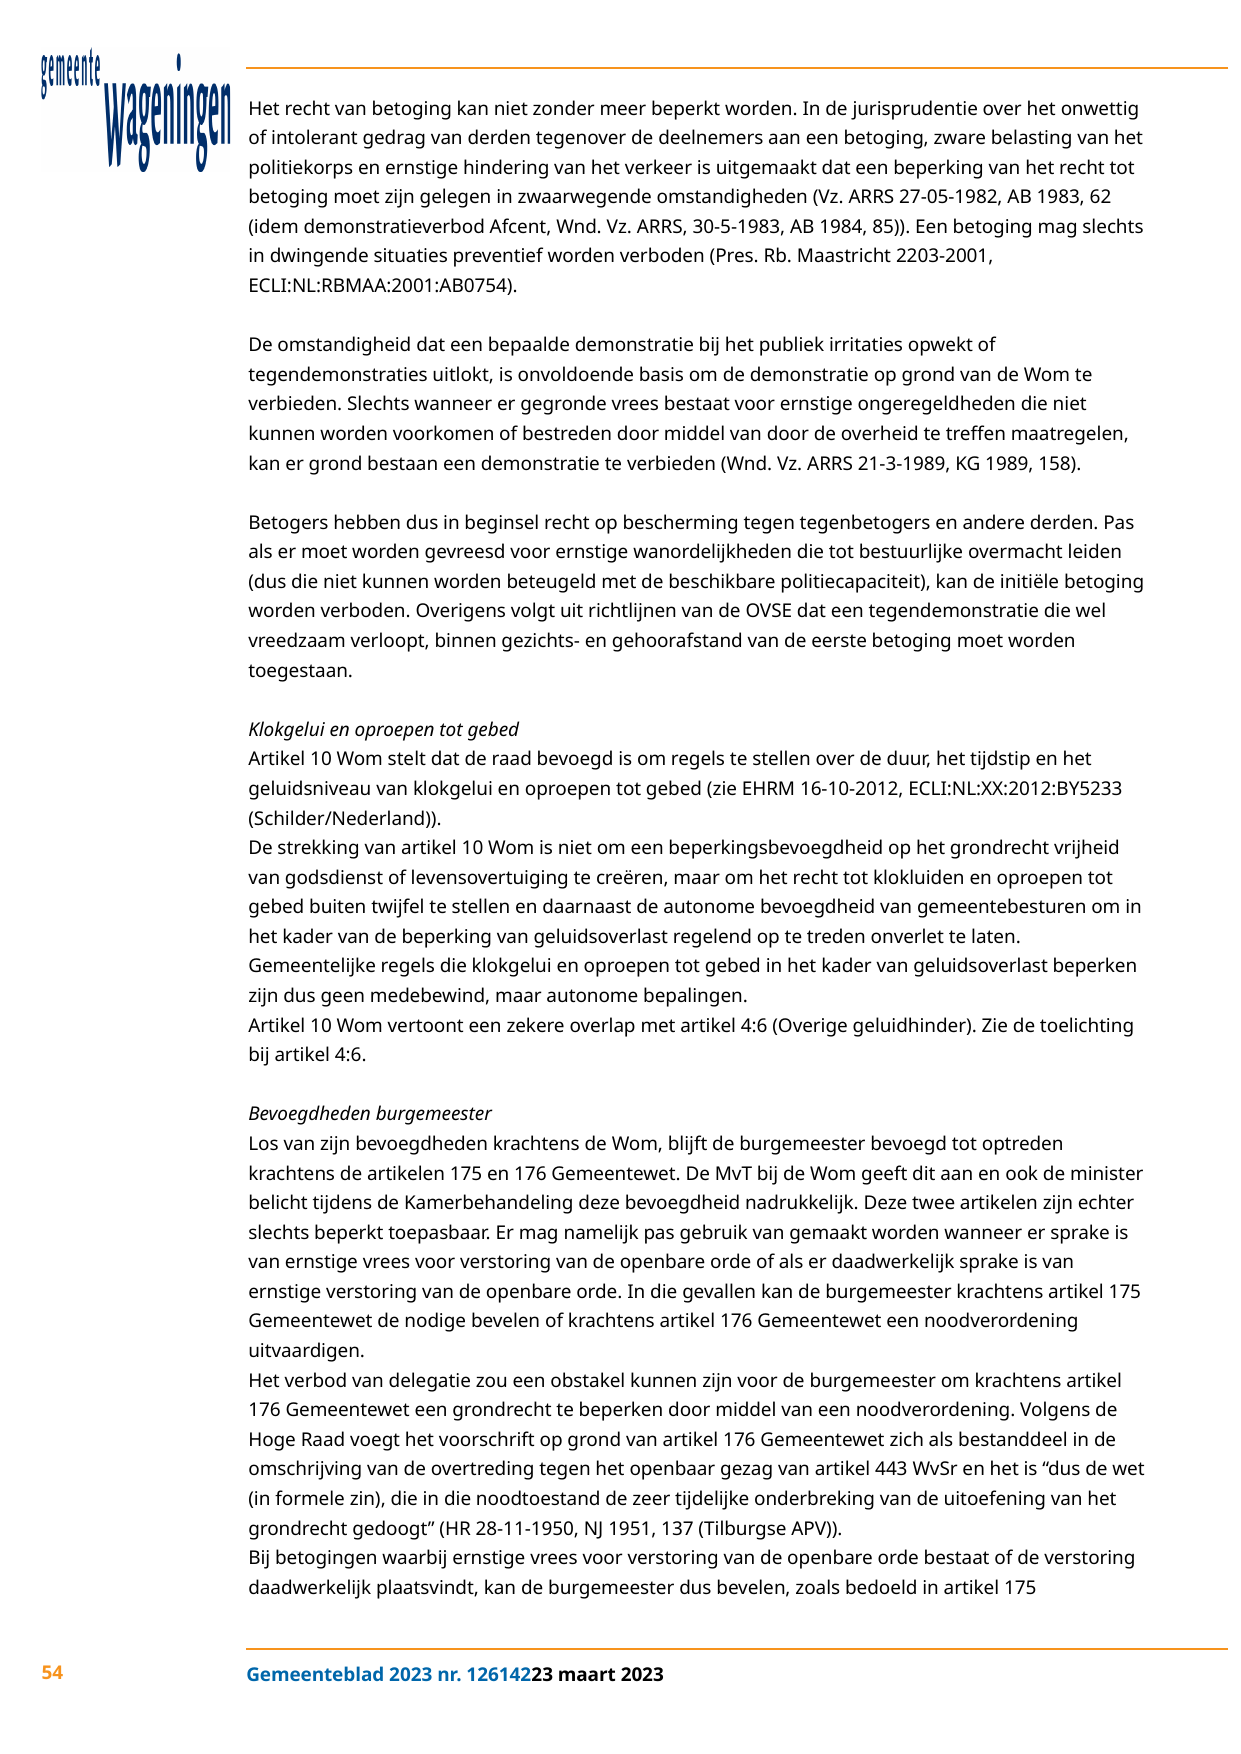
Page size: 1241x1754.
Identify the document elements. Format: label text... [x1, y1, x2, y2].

text Het recht van betoging kan niet zonder meer beperkt worden. In de jurisprudentie over het onwettig of intolerant gedrag van derden tegenover de deelnemers aan een betoging, zware belasting van het politiekorps en ernstige hindering van het verkeer is uitgemaakt dat een beperking van het recht tot betoging moet zijn gelegen in zwaarwegende omstandigheden (Vz. ARRS 27-05-1982, AB 1983, 62 (idem demonstratieverbod Afcent, Wnd. Vz. ARRS, 30-5-1983, AB 1984, 85)). Een betoging mag slechts in dwingende situaties preventief worden verboden (Pres. Rb. Maastricht 2203-2001, ECLI:NL:RBMAA:2001:AB0754). [248, 95, 1152, 298]
text Artikel 10 Wom vertoont een zekere overlap met artikel 4:6 (Overige geluidhinder). Zie de toelichting bij artikel 4:6. [248, 1012, 1152, 1067]
text Het verbod van delegatie zou een obstakel kunnen zijn voor de burgemeester om krachtens artikel 176 Gemeentewet een grondrecht te beperken door middel van een noodverordening. Volgens de Hoge Raad voegt het voorschrift op grond van artikel 176 Gemeentewet zich als bestanddeel in de omschrijving van de overtreding tegen het openbaar gezag van artikel 443 WvSr en het is “dus de wet (in formele zin), die in die noodtoestand de zeer tijdelijke onderbreking van de uitoefening van het grondrecht gedoogt” (HR 28-11-1950, NJ 1951, 137 (Tilburgse APV)). [248, 1367, 1152, 1541]
text Los van zijn bevoegdheden krachtens de Wom, blijft de burgemeester bevoegd tot optreden krachtens de artikelen 175 en 176 Gemeentewet. De MvT bij de Wom geeft dit aan en ook de minister belicht tijdens de Kamerbehandeling deze bevoegdheid nadrukkelijk. Deze twee artikelen zijn echter slechts beperkt toepasbaar. Er mag namelijk pas gebruik van gemaakt worden wanneer er sprake is van ernstige vrees voor verstoring van de openbare orde of als er daadwerkelijk sprake is van ernstige verstoring van de openbare orde. In die gevallen kan de burgemeester krachtens artikel 175 Gemeentewet de nodige bevelen of krachtens artikel 176 Gemeentewet een noodverordening uitvaardigen. [248, 1130, 1152, 1363]
text De strekking van artikel 10 Wom is niet om een beperkingsbevoegdheid op het grondrecht vrijheid van godsdienst of levensovertuiging te creëren, maar om het recht tot klokluiden en oproepen tot gebed buiten twijfel te stellen en daarnaast de autonome bevoegdheid van gemeentebesturen om in het kader van de beperking van geluidsoverlast regelend op te treden onverlet te laten. [248, 834, 1152, 949]
text Betogers hebben dus in beginsel recht op bescherming tegen tegenbetogers en andere derden. Pas als er moet worden gevreesd voor ernstige wanordelijkheden die tot bestuurlijke overmacht leiden (dus die niet kunnen worden beteugeld met de beschikbare politiecapaciteit), kan de initiële betoging worden verboden. Overigens volgt uit richtlijnen van de OVSE dat een tegendemonstratie die wel vreedzaam verloopt, binnen gezichts- en gehoorafstand van de eerste betoging moet worden toegestaan. [248, 509, 1152, 683]
text Bevoegdheden burgemeester [248, 1101, 1152, 1126]
picture [41, 47, 231, 172]
text Gemeentelijke regels die klokgelui en oproepen tot gebed in het kader van geluidsoverlast beperken zijn dus geen medebewind, maar autonome bepalingen. [248, 953, 1152, 1008]
text De omstandigheid dat een bepaalde demonstratie bij het publiek irritaties opwekt of tegendemonstraties uitlokt, is onvoldoende basis om de demonstratie op grond van de Wom te verbieden. Slechts wanneer er gegronde vrees bestaat voor ernstige ongeregeldheden die niet kunnen worden voorkomen of bestreden door middel van door de overheid te treffen maatregelen, kan er grond bestaan een demonstratie te verbieden (Wnd. Vz. ARRS 21-3-1989, KG 1989, 158). [248, 331, 1152, 476]
text Bij betogingen waarbij ernstige vrees voor verstoring van de openbare orde bestaat of de verstoring daadwerkelijk plaatsvindt, kan de burgemeester dus bevelen, zoals bedoeld in artikel 175 [248, 1544, 1152, 1600]
text Klokgelui en oproepen tot gebed [248, 716, 1152, 742]
text Artikel 10 Wom stelt dat de raad bevoegd is om regels te stellen over de duur, het tijdstip en het geluidsniveau van klokgelui en oproepen tot gebed (zie EHRM 16-10-2012, ECLI:NL:XX:2012:BY5233 (Schilder/Nederland)). [248, 746, 1152, 831]
